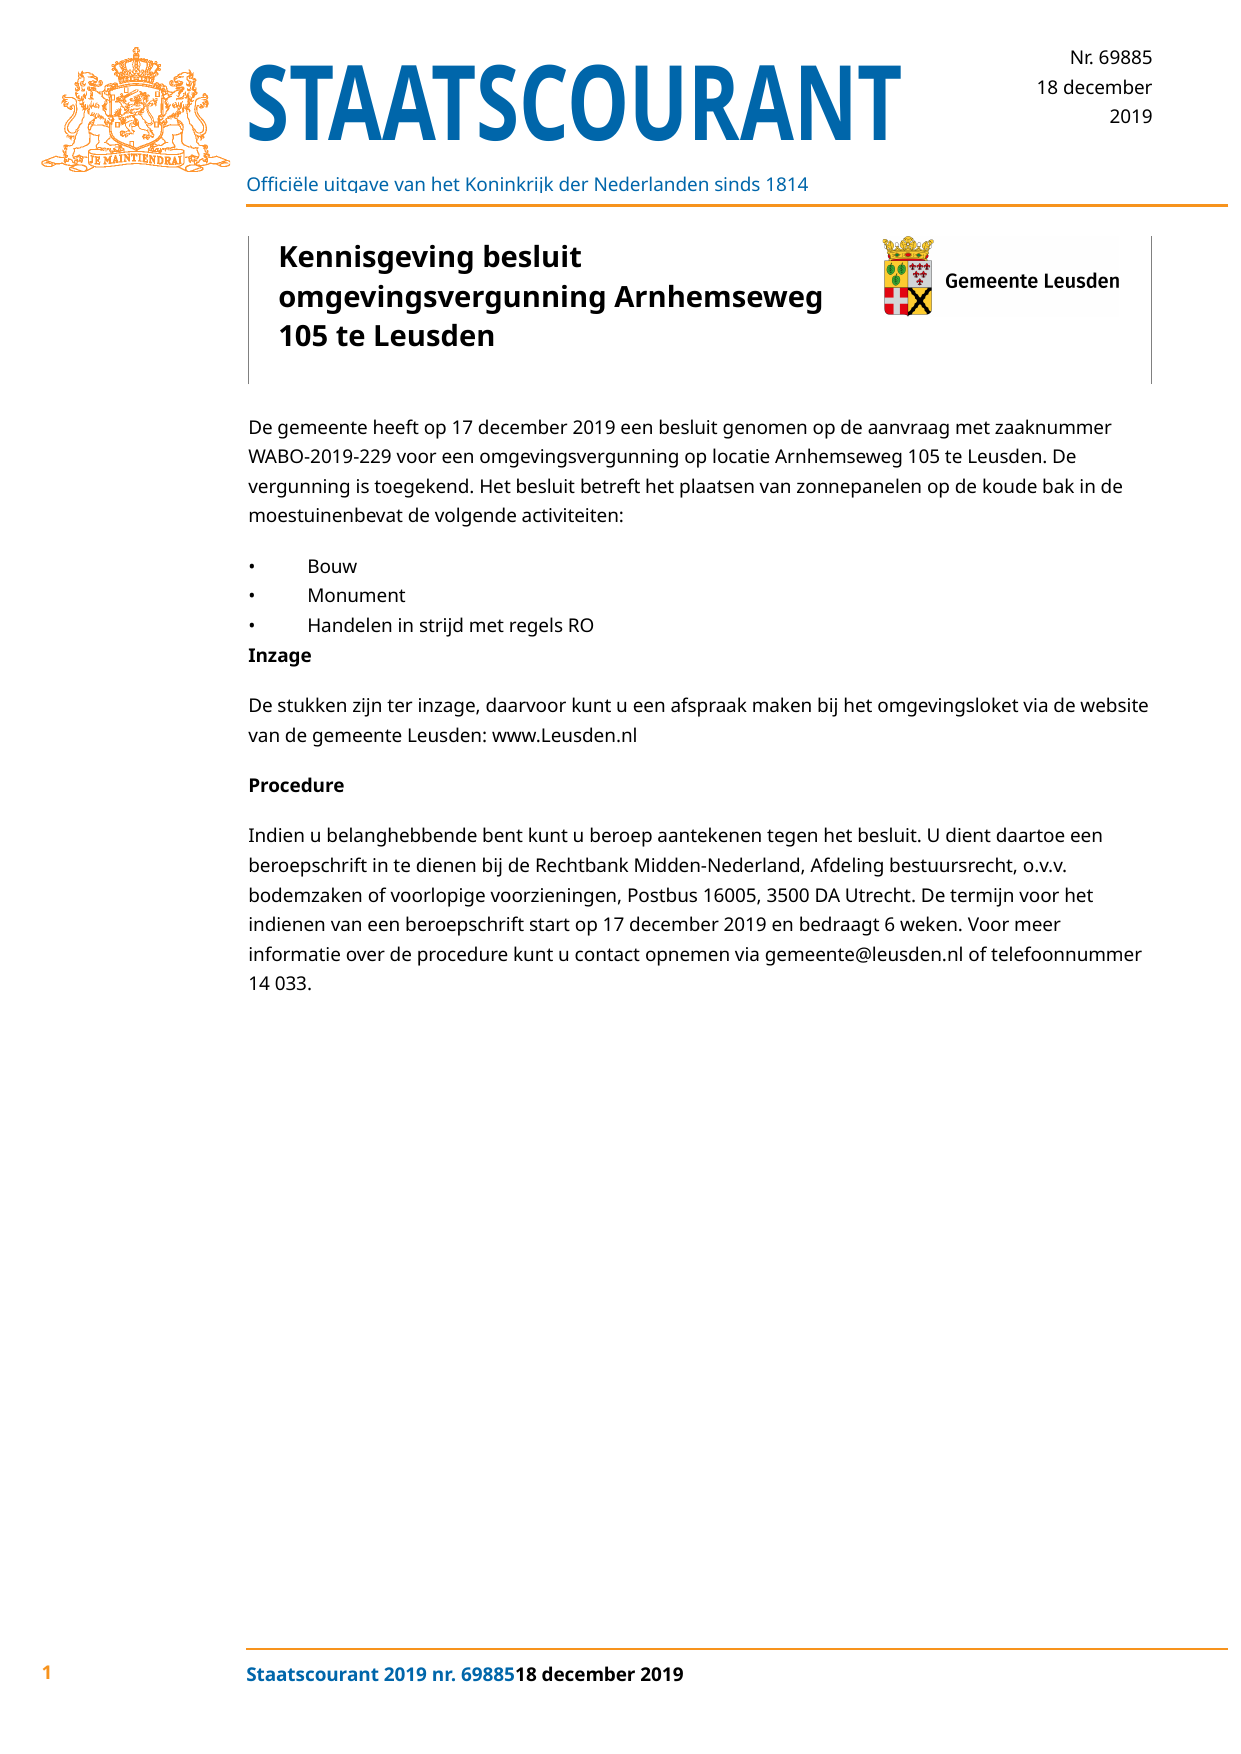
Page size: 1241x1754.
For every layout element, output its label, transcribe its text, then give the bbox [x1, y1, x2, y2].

text De stukken zijn ter inzage, daarvoor kunt u een afspraak maken bij het omgevingsloket via de website van de gemeente Leusden: www.Leusden.nl [248, 692, 1152, 748]
list Bouw [248, 553, 1152, 579]
list Monument [248, 583, 1152, 608]
text De gemeente heeft op 17 december 2019 een besluit genomen op de aanvraag met zaaknummer WABO-2019-229 voor een omgevingsvergunning op locatie Arnhemseweg 105 te Leusden. De vergunning is toegekend. Het besluit betreft het plaatsen van zonnepanelen op de koude bak in de moestuinenbevat de volgende activiteiten: [248, 414, 1152, 528]
table_header Kennisgeving besluit omgevingsvergunning Arnhemseweg 105 te Leusden [249, 236, 850, 384]
text Inzage [248, 642, 1152, 668]
table_header [850, 236, 1151, 384]
text Procedure [248, 772, 1152, 798]
picture [41, 47, 231, 172]
text Indien u belanghebbende bent kunt u beroep aantekenen tegen het besluit. U dient daartoe een beroepschrift in te dienen bij de Rechtbank Midden-Nederland, Afdeling bestuursrecht, o.v.v. bodemzaken of voorlopige voorzieningen, Postbus 16005, 3500 DA Utrecht. De termijn voor het indienen van een beroepschrift start op 17 december 2019 en bedraagt 6 weken. Voor meer informatie over de procedure kunt u contact opnemen via gemeente@leusden.nl of telefoonnummer 14 033. [248, 823, 1152, 996]
list Handelen in strijd met regels RO [248, 612, 1152, 638]
picture [882, 236, 1119, 317]
